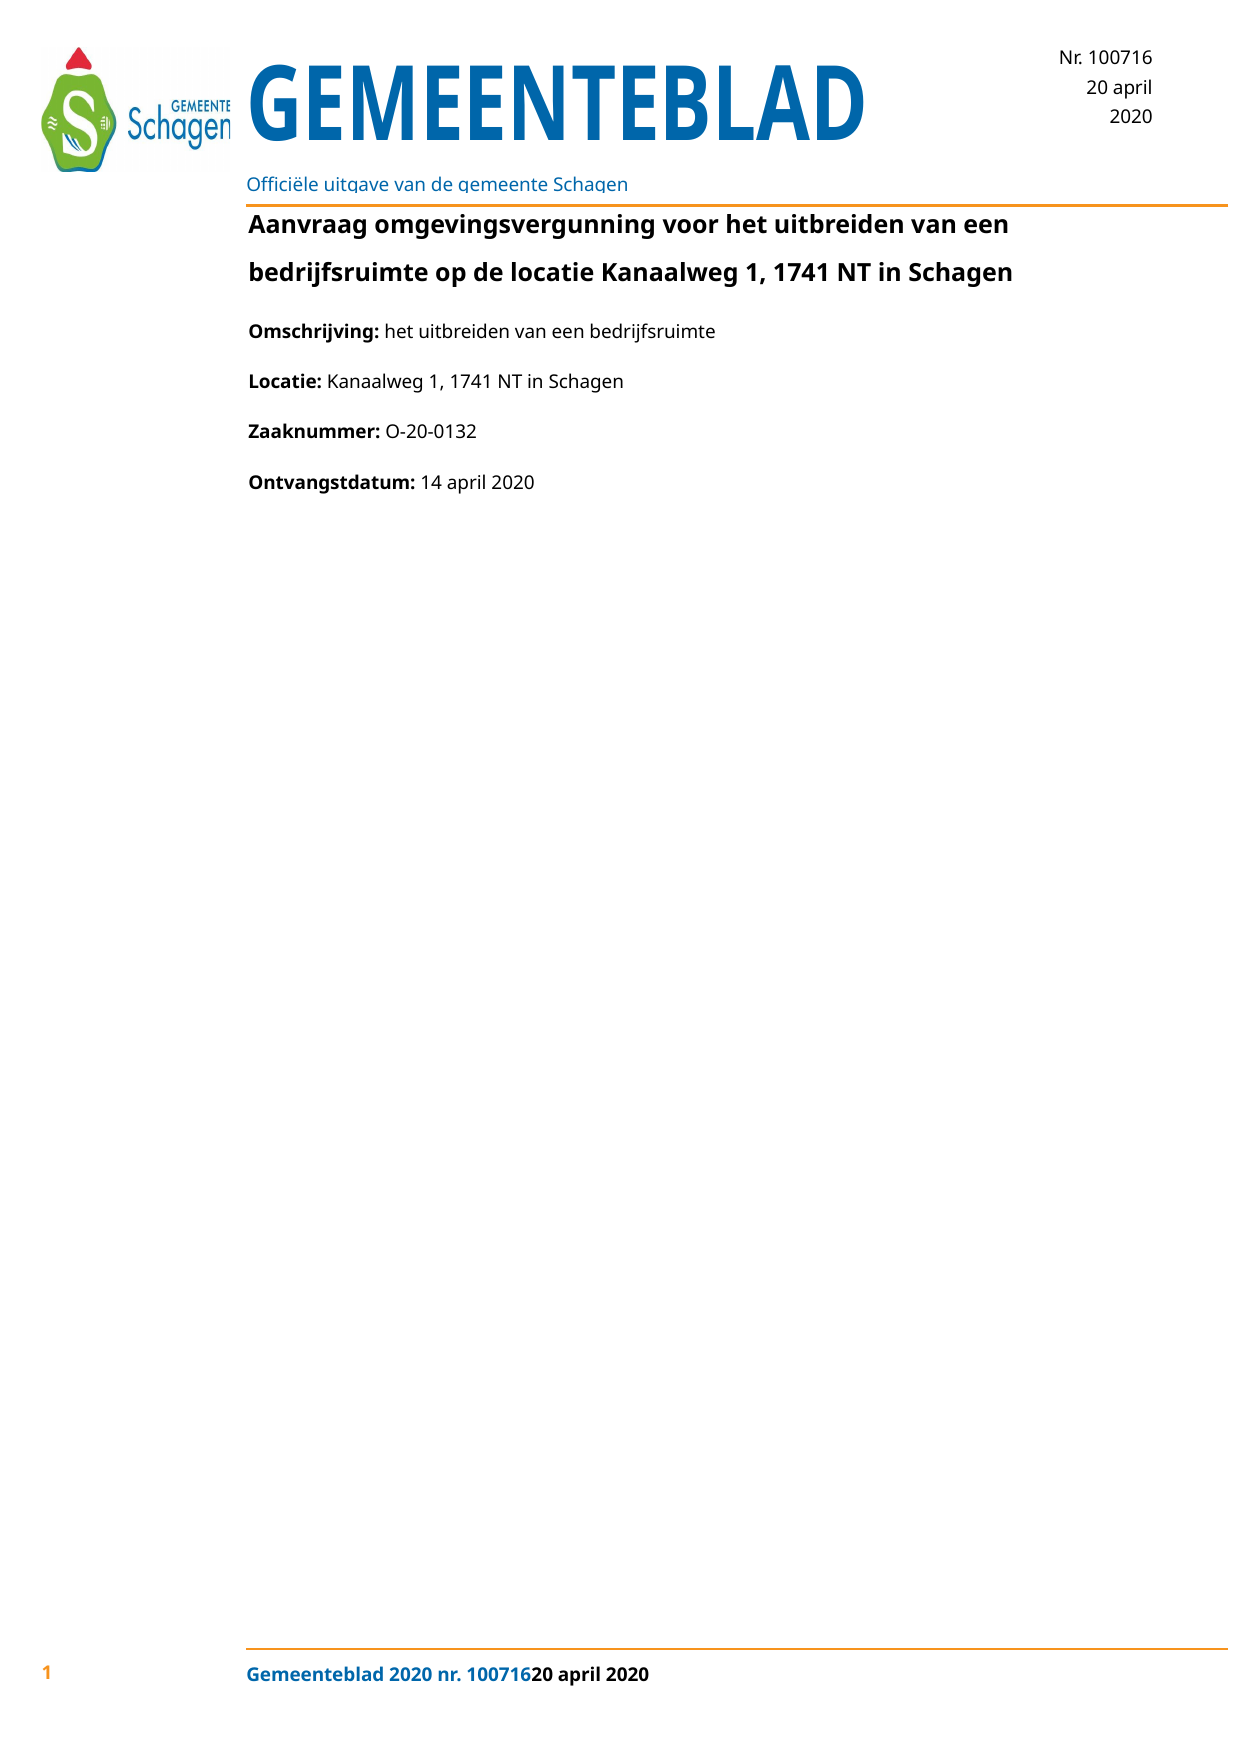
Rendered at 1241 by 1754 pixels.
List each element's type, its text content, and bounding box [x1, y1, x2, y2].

text Omschrijving: het uitbreiden van een bedrijfsruimte [248, 318, 1152, 344]
picture [41, 47, 231, 172]
text Locatie: Kanaalweg 1, 1741 NT in Schagen [248, 368, 1152, 394]
text Zaaknummer: O-20-0132 [248, 419, 1152, 444]
text Aanvraag omgevingsvergunning voor het uitbreiden van een bedrijfsruimte op de locatie Kanaalweg 1, 1741 NT in Schagen [248, 207, 1152, 288]
text Ontvangstdatum: 14 april 2020 [248, 469, 1152, 495]
